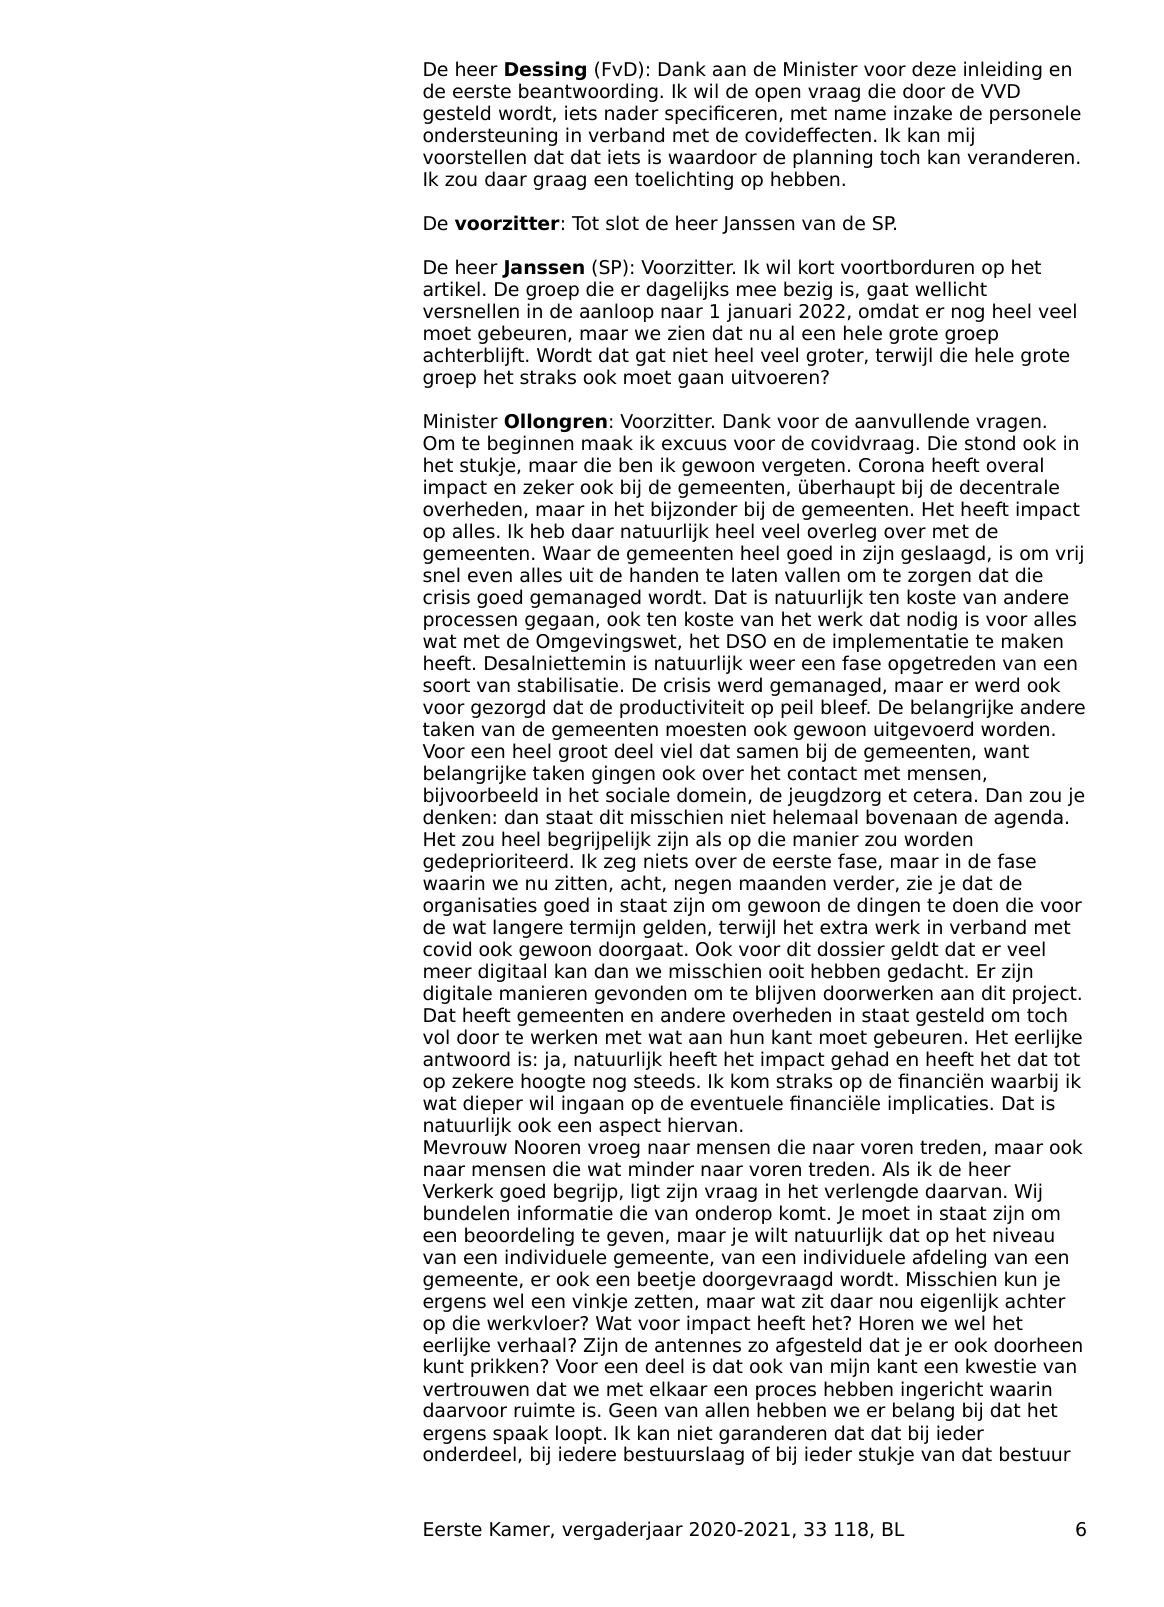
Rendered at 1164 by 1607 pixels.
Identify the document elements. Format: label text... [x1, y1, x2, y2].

text De voorzitter: Tot slot de heer Janssen van de SP. [422, 213, 1087, 235]
text Mevrouw Nooren vroeg naar mensen die naar voren treden, maar ook naar mensen die wat minder naar voren treden. Als ik de heer Verkerk goed begrijp, ligt zijn vraag in het verlengde daarvan. Wij bundelen informatie die van onderop komt. Je moet in staat zijn om een beoordeling te geven, maar je wilt natuurlijk dat op het niveau van een individuele gemeente, van een individuele afdeling van een gemeente, er ook een beetje doorgevraagd wordt. Misschien kun je ergens wel een vinkje zetten, maar wat zit daar nou eigenlijk achter op die werkvloer? Wat voor impact heeft het? Horen we wel het eerlijke verhaal? Zijn de antennes zo afgesteld dat je er ook doorheen kunt prikken? Voor een deel is dat ook van mijn kant een kwestie van vertrouwen dat we met elkaar een proces hebben ingericht waarin daarvoor ruimte is. Geen van allen hebben we er belang bij dat het ergens spaak loopt. Ik kan niet garanderen dat dat bij ieder onderdeel, bij iedere bestuurslaag of bij ieder stukje van dat bestuur [422, 1137, 1087, 1466]
text De heer Dessing (FvD): Dank aan de Minister voor deze inleiding en de eerste beantwoording. Ik wil de open vraag die door de VVD gesteld wordt, iets nader specificeren, met name inzake de personele ondersteuning in verband met de covideffecten. Ik kan mij voorstellen dat dat iets is waardoor de planning toch kan veranderen. Ik zou daar graag een toelichting op hebben. [422, 59, 1087, 191]
text De heer Janssen (SP): Voorzitter. Ik wil kort voortborduren op het artikel. De groep die er dagelijks mee bezig is, gaat wellicht versnellen in de aanloop naar 1 januari 2022, omdat er nog heel veel moet gebeuren, maar we zien dat nu al een hele grote groep achterblijft. Wordt dat gat niet heel veel groter, terwijl die hele grote groep het straks ook moet gaan uitvoeren? [422, 257, 1087, 389]
text Minister Ollongren: Voorzitter. Dank voor de aanvullende vragen. Om te beginnen maak ik excuus voor de covidvraag. Die stond ook in het stukje, maar die ben ik gewoon vergeten. Corona heeft overal impact en zeker ook bij de gemeenten, überhaupt bij de decentrale overheden, maar in het bijzonder bij de gemeenten. Het heeft impact op alles. Ik heb daar natuurlijk heel veel overleg over met de gemeenten. Waar de gemeenten heel goed in zijn geslaagd, is om vrij snel even alles uit de handen te laten vallen om te zorgen dat die crisis goed gemanaged wordt. Dat is natuurlijk ten koste van andere processen gegaan, ook ten koste van het werk dat nodig is voor alles wat met de Omgevingswet, het DSO en de implementatie te maken heeft. Desalniettemin is natuurlijk weer een fase opgetreden van een soort van stabilisatie. De crisis werd gemanaged, maar er werd ook voor gezorgd dat de productiviteit op peil bleef. De belangrijke andere taken van de gemeenten moesten ook gewoon uitgevoerd worden. Voor een heel groot deel viel dat samen bij de gemeenten, want belangrijke taken gingen ook over het contact met mensen, bijvoorbeeld in het sociale domein, de jeugdzorg et cetera. Dan zou je denken: dan staat dit misschien niet helemaal bovenaan de agenda. Het zou heel begrijpelijk zijn als op die manier zou worden gedeprioriteerd. Ik zeg niets over de eerste fase, maar in de fase waarin we nu zitten, acht, negen maanden verder, zie je dat de organisaties goed in staat zijn om gewoon de dingen te doen die voor de wat langere termijn gelden, terwijl het extra werk in verband met covid ook gewoon doorgaat. Ook voor dit dossier geldt dat er veel meer digitaal kan dan we misschien ooit hebben gedacht. Er zijn digitale manieren gevonden om te blijven doorwerken aan dit project. Dat heeft gemeenten en andere overheden in staat gesteld om toch vol door te werken met wat aan hun kant moet gebeuren. Het eerlijke antwoord is: ja, natuurlijk heeft het impact gehad en heeft het dat tot op zekere hoogte nog steeds. Ik kom straks op de financiën waarbij ik wat dieper wil ingaan op de eventuele financiële implicaties. Dat is natuurlijk ook een aspect hiervan. [422, 411, 1087, 1137]
